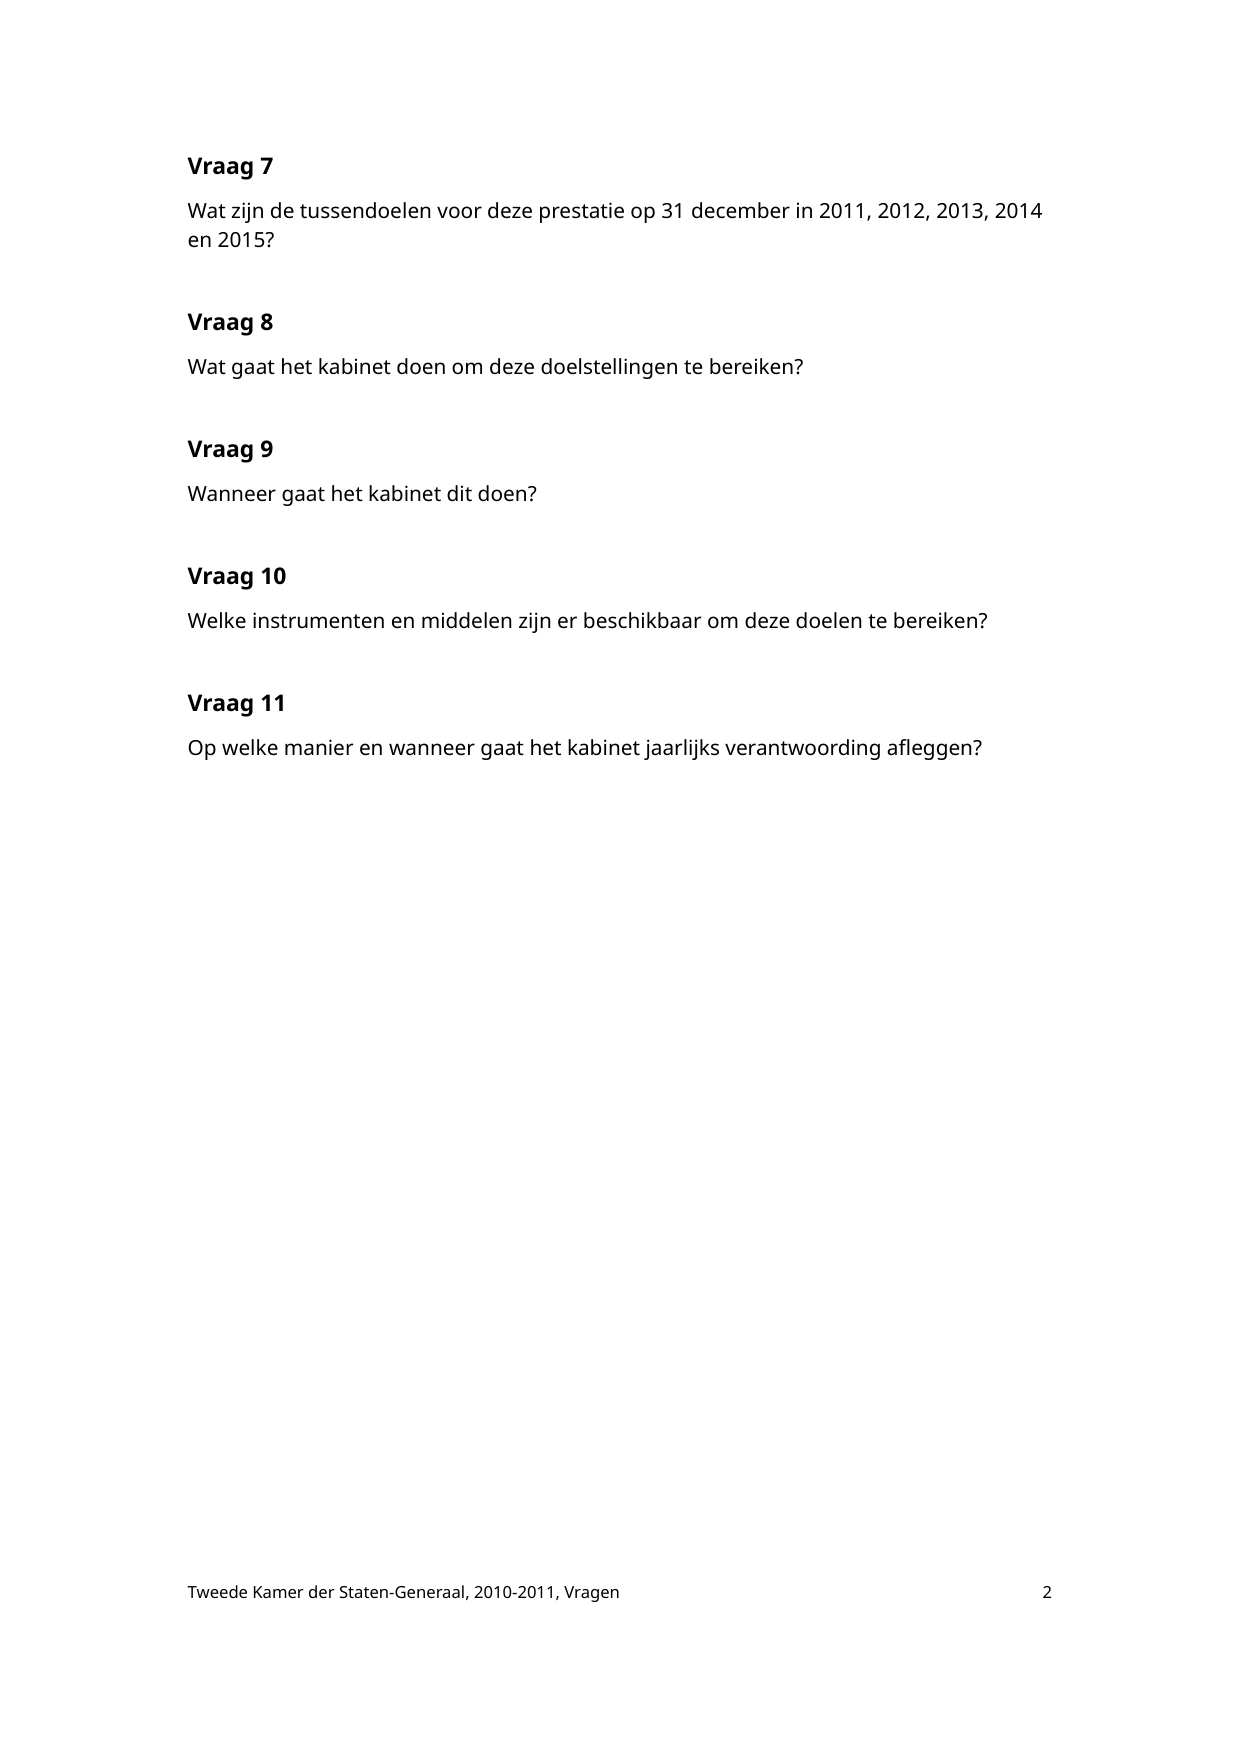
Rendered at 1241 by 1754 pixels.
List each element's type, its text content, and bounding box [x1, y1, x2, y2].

subtitle Vraag 10 [187, 560, 1053, 591]
text Wanneer gaat het kabinet dit doen? [187, 479, 1053, 507]
text Wat gaat het kabinet doen om deze doelstellingen te bereiken? [187, 352, 1053, 380]
text Welke instrumenten en middelen zijn er beschikbaar om deze doelen te bereiken? [187, 606, 1053, 635]
subtitle Vraag 11 [187, 687, 1053, 718]
subtitle Vraag 8 [187, 306, 1053, 337]
subtitle Vraag 9 [187, 433, 1053, 464]
text Op welke manier en wanneer gaat het kabinet jaarlijks verantwoording afleggen? [187, 733, 1053, 762]
text Wat zijn de tussendoelen voor deze prestatie op 31 december in 2011, 2012, 2013, 2014 en 2015? [187, 196, 1053, 253]
subtitle Vraag 7 [187, 150, 1053, 181]
